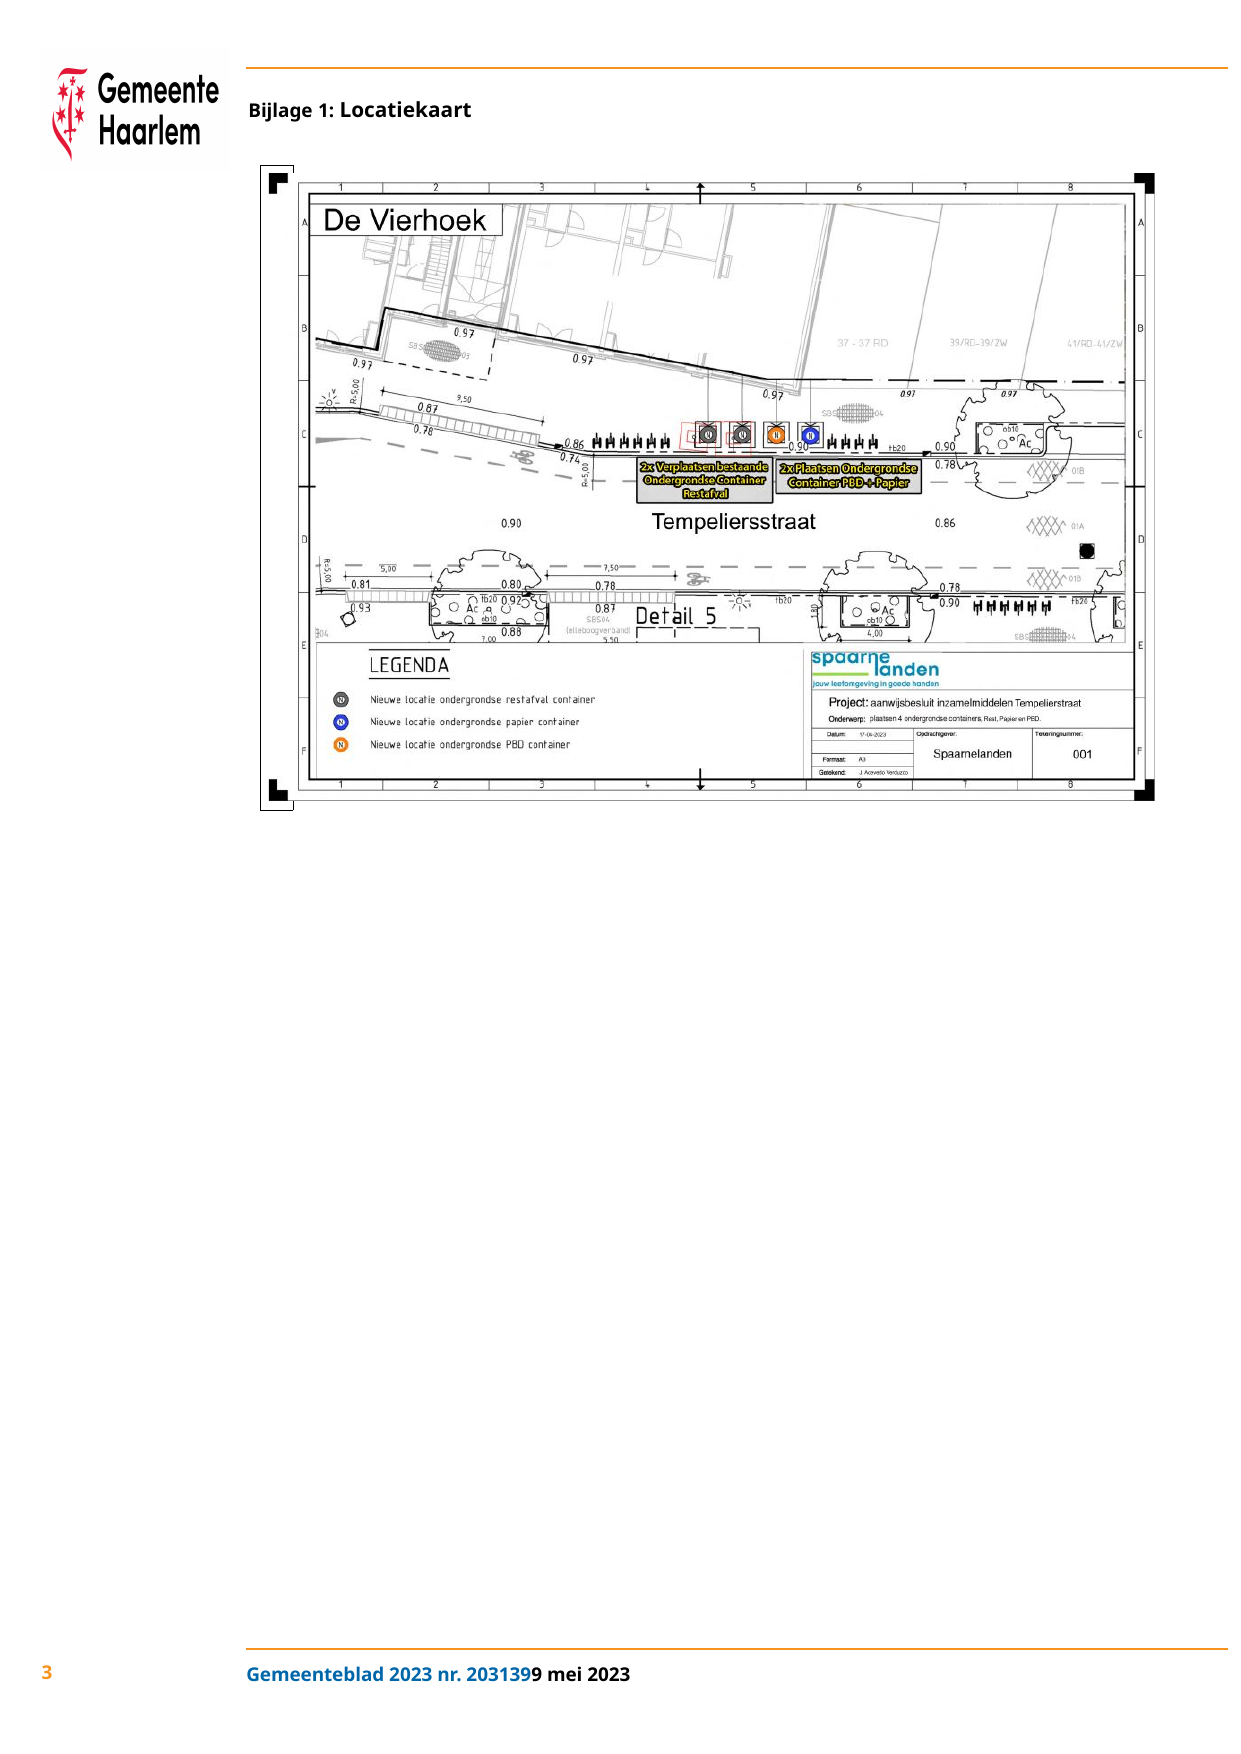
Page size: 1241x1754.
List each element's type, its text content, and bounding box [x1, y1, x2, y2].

text Bijlage 1: Locatiekaart [248, 95, 1152, 123]
picture [268, 173, 1155, 801]
picture [41, 47, 231, 172]
